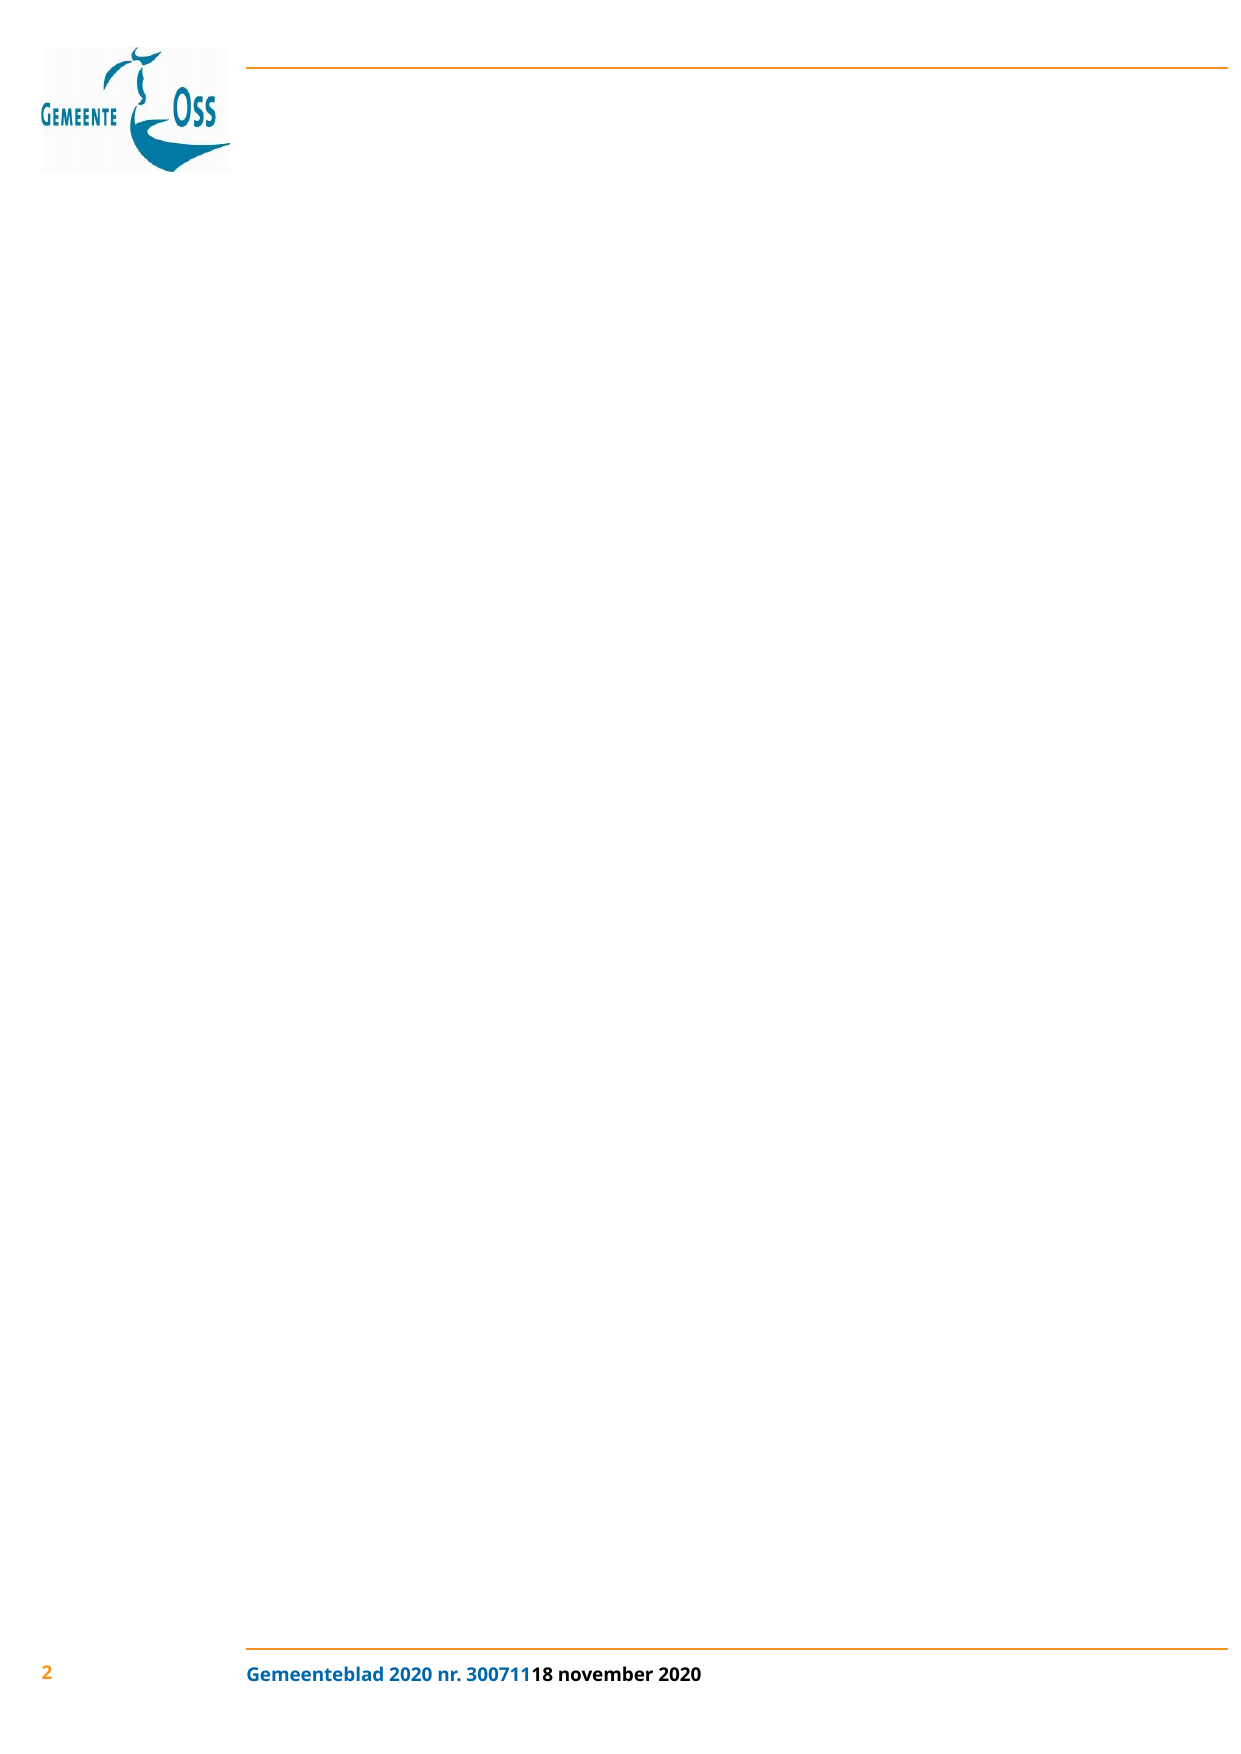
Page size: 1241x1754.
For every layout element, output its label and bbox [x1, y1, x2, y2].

picture [41, 47, 231, 172]
